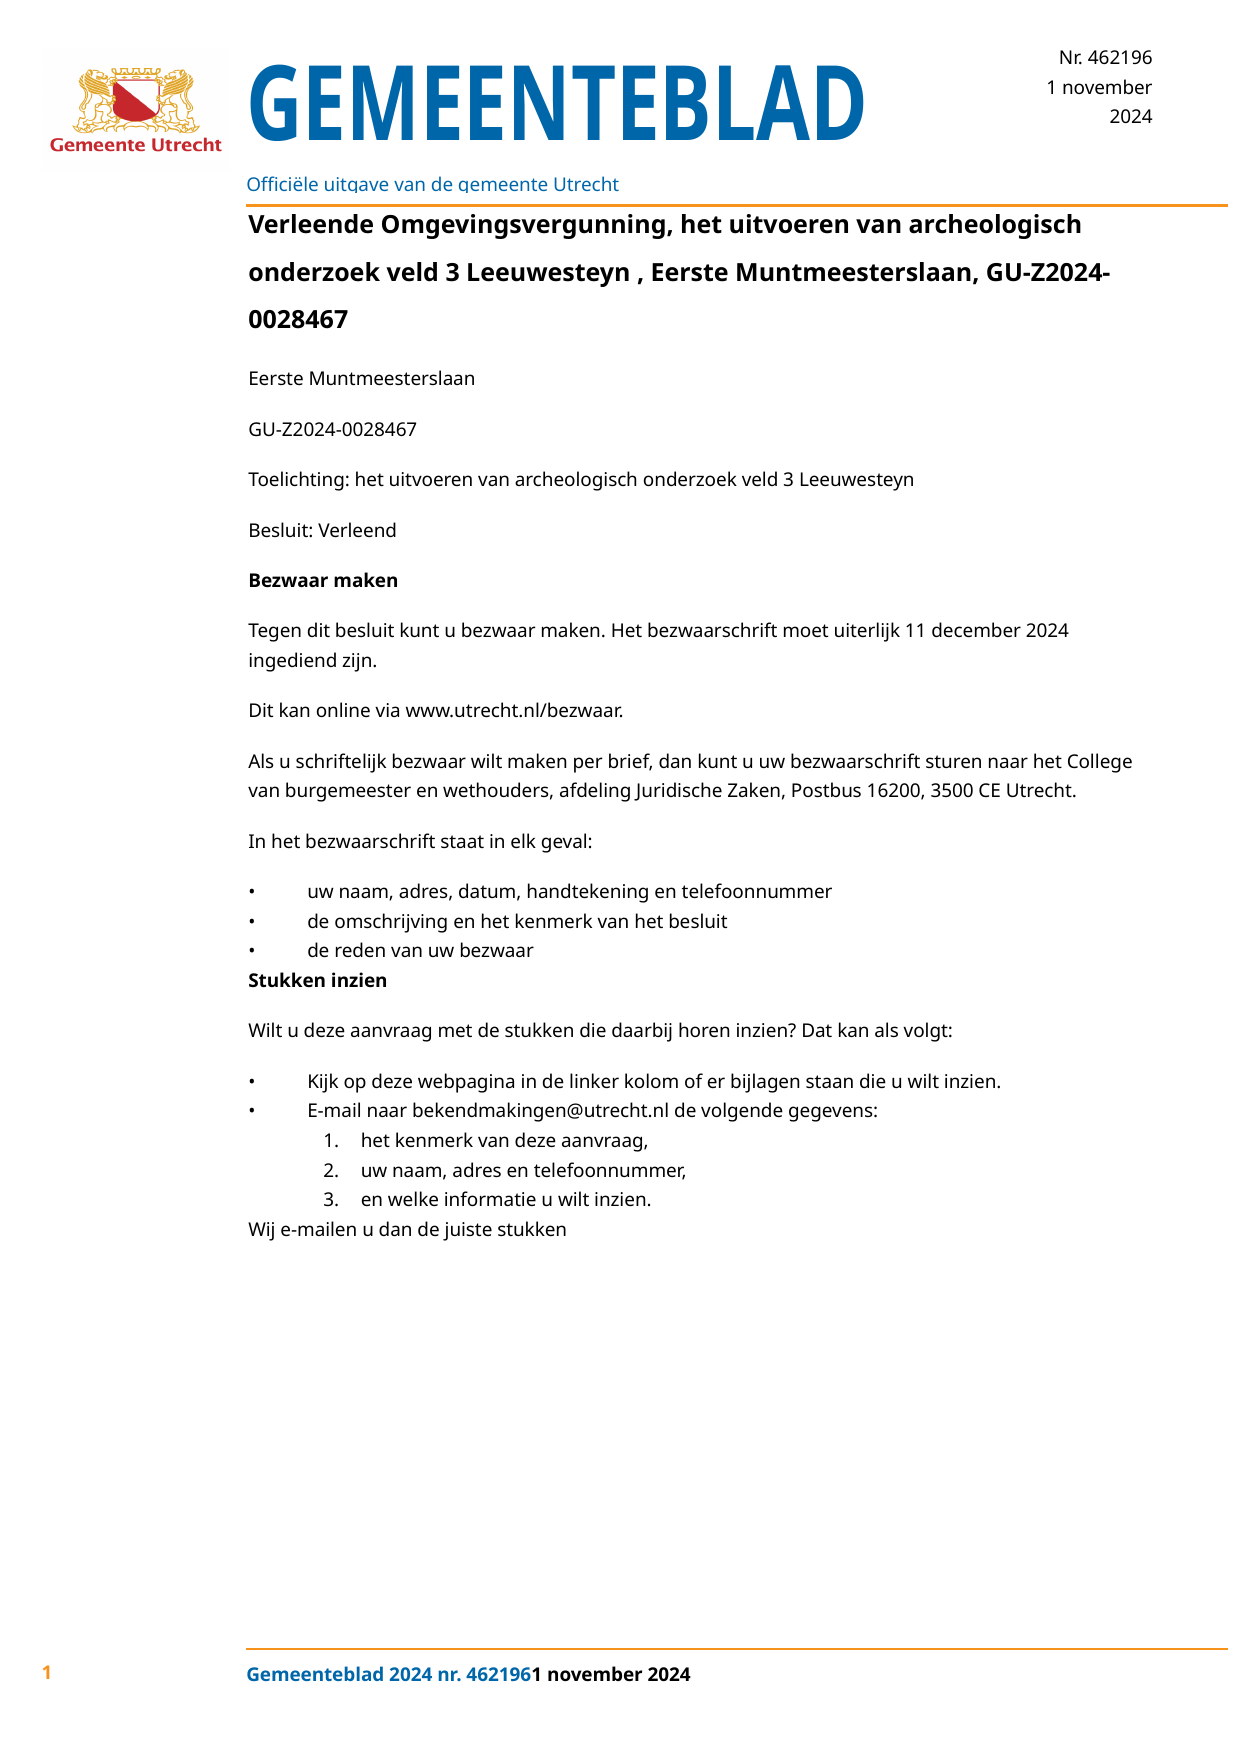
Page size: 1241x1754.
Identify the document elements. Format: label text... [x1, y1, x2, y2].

text Bezwaar maken [248, 567, 1152, 593]
text Stukken inzien [248, 967, 1152, 993]
text Eerste Muntmeesterslaan [248, 366, 1152, 391]
list E-mail naar bekendmakingen@utrecht.nl de volgende gegevens: [248, 1098, 1152, 1123]
list Kijk op deze webpagina in de linker kolom of er bijlagen staan die u wilt inzien. [248, 1068, 1152, 1094]
text In het bezwaarschrift staat in elk geval: [248, 828, 1152, 854]
list uw naam, adres en telefoonnummer, [323, 1157, 1152, 1182]
text Dit kan online via www.utrecht.nl/bezwaar. [248, 698, 1152, 723]
list de reden van uw bezwaar [248, 938, 1152, 963]
text Tegen dit besluit kunt u bezwaar maken. Het bezwaarschrift moet uiterlijk 11 december 2024 ingediend zijn. [248, 618, 1152, 673]
text Als u schriftelijk bezwaar wilt maken per brief, dan kunt u uw bezwaarschrift sturen naar het College van burgemeester en wethouders, afdeling Juridische Zaken, Postbus 16200, 3500 CE Utrecht. [248, 748, 1152, 803]
list de omschrijving en het kenmerk van het besluit [248, 908, 1152, 934]
text Wilt u deze aanvraag met de stukken die daarbij horen inzien? Dat kan als volgt: [248, 1018, 1152, 1043]
text Wij e-mailen u dan de juiste stukken [248, 1216, 1152, 1242]
text Toelichting: het uitvoeren van archeologisch onderzoek veld 3 Leeuwesteyn [248, 466, 1152, 492]
text Verleende Omgevingsvergunning, het uitvoeren van archeologisch onderzoek veld 3 Leeuwesteyn , Eerste Muntmeesterslaan, GU-Z2024-0028467 [248, 207, 1152, 336]
list uw naam, adres, datum, handtekening en telefoonnummer [248, 878, 1152, 904]
list en welke informatie u wilt inzien. [323, 1186, 1152, 1212]
text GU-Z2024-0028467 [248, 416, 1152, 442]
list het kenmerk van deze aanvraag, [323, 1127, 1152, 1153]
picture [41, 47, 231, 172]
text Besluit: Verleend [248, 517, 1152, 542]
